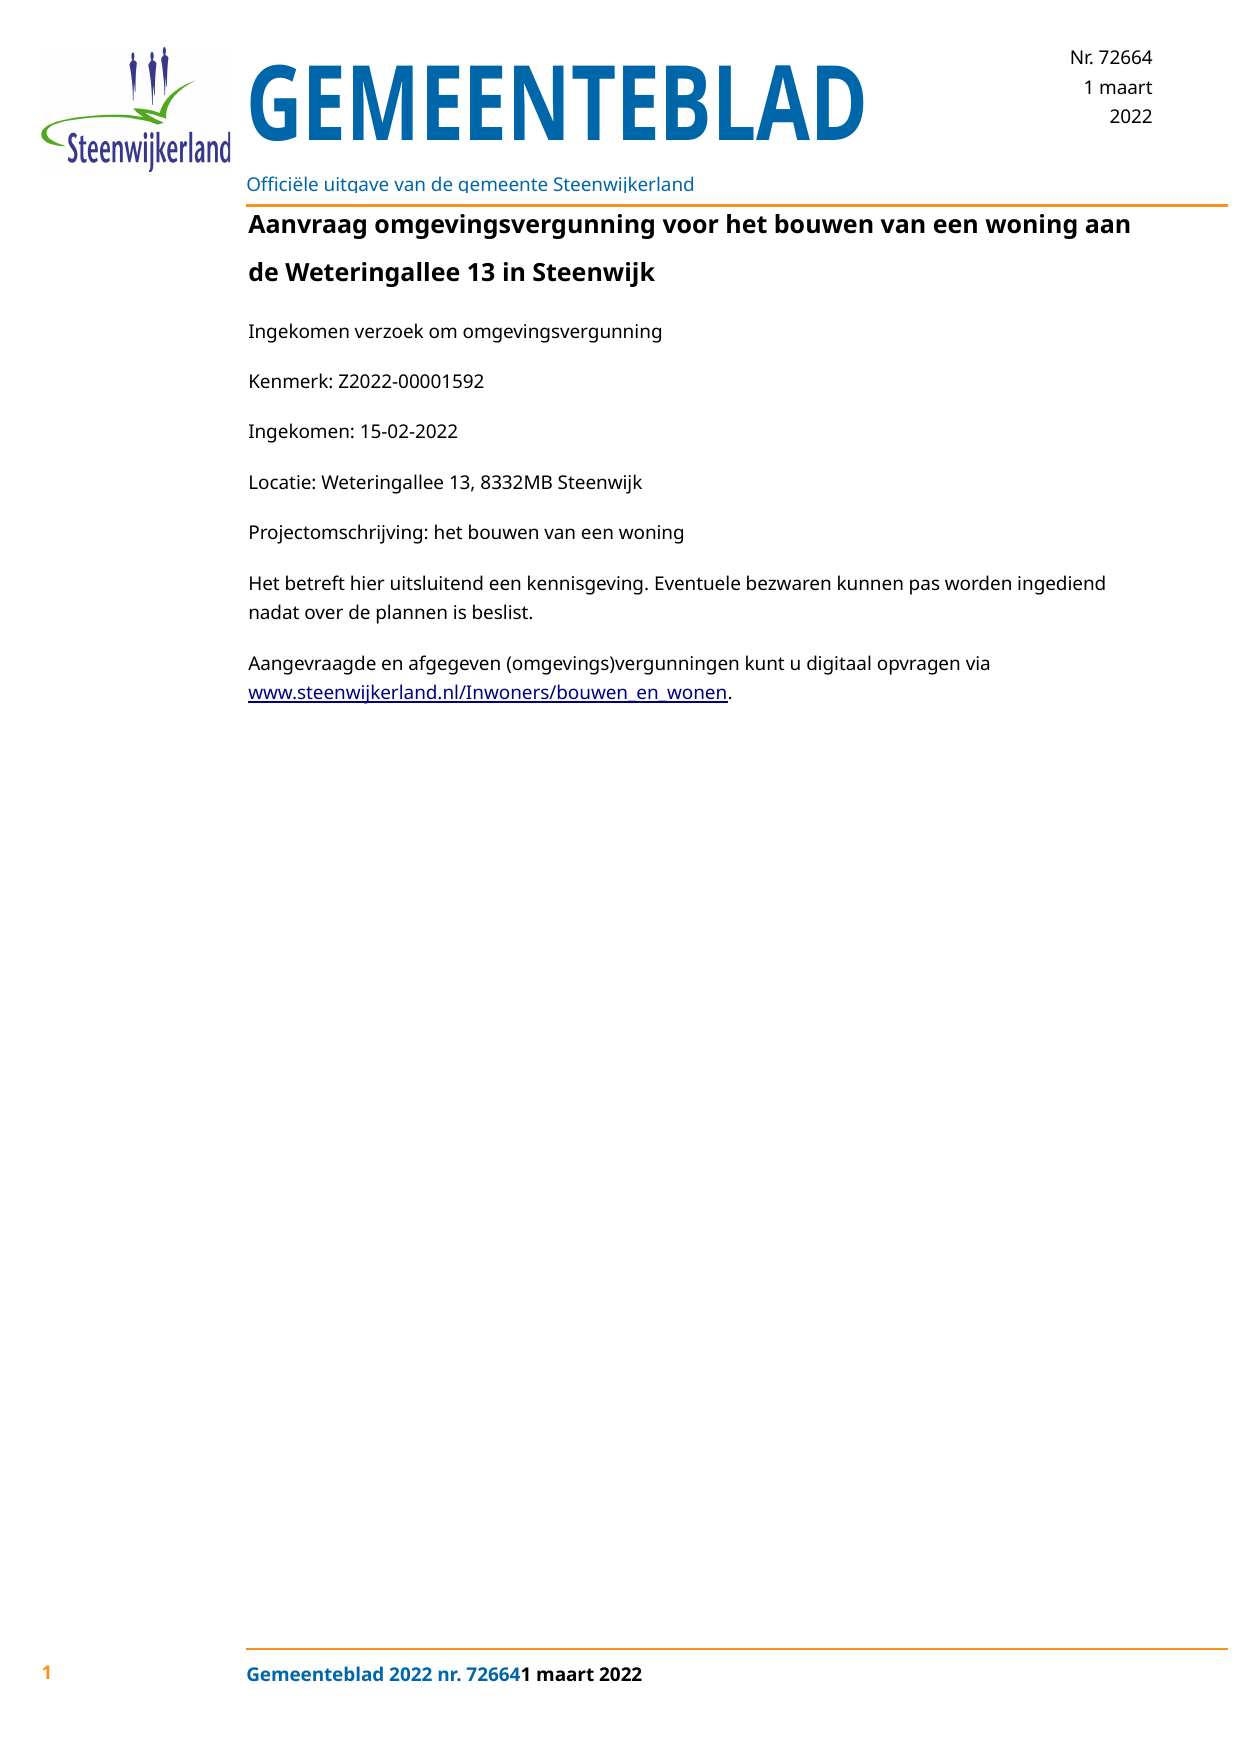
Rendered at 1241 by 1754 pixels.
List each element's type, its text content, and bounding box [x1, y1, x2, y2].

text Aangevraagde en afgegeven (omgevings)vergunningen kunt u digitaal opvragen via www.steenwijkerland.nl/Inwoners/bouwen_en_wonen. [248, 650, 1152, 705]
text Ingekomen: 15-02-2022 [248, 419, 1152, 444]
picture [41, 47, 231, 172]
text Projectomschrijving: het bouwen van een woning [248, 519, 1152, 545]
text Kenmerk: Z2022-00001592 [248, 368, 1152, 394]
text Het betreft hier uitsluitend een kennisgeving. Eventuele bezwaren kunnen pas worden ingediend nadat over de plannen is beslist. [248, 570, 1152, 625]
text Ingekomen verzoek om omgevingsvergunning [248, 318, 1152, 344]
text Aanvraag omgevingsvergunning voor het bouwen van een woning aan de Weteringallee 13 in Steenwijk [248, 207, 1152, 288]
text Locatie: Weteringallee 13, 8332MB Steenwijk [248, 469, 1152, 495]
